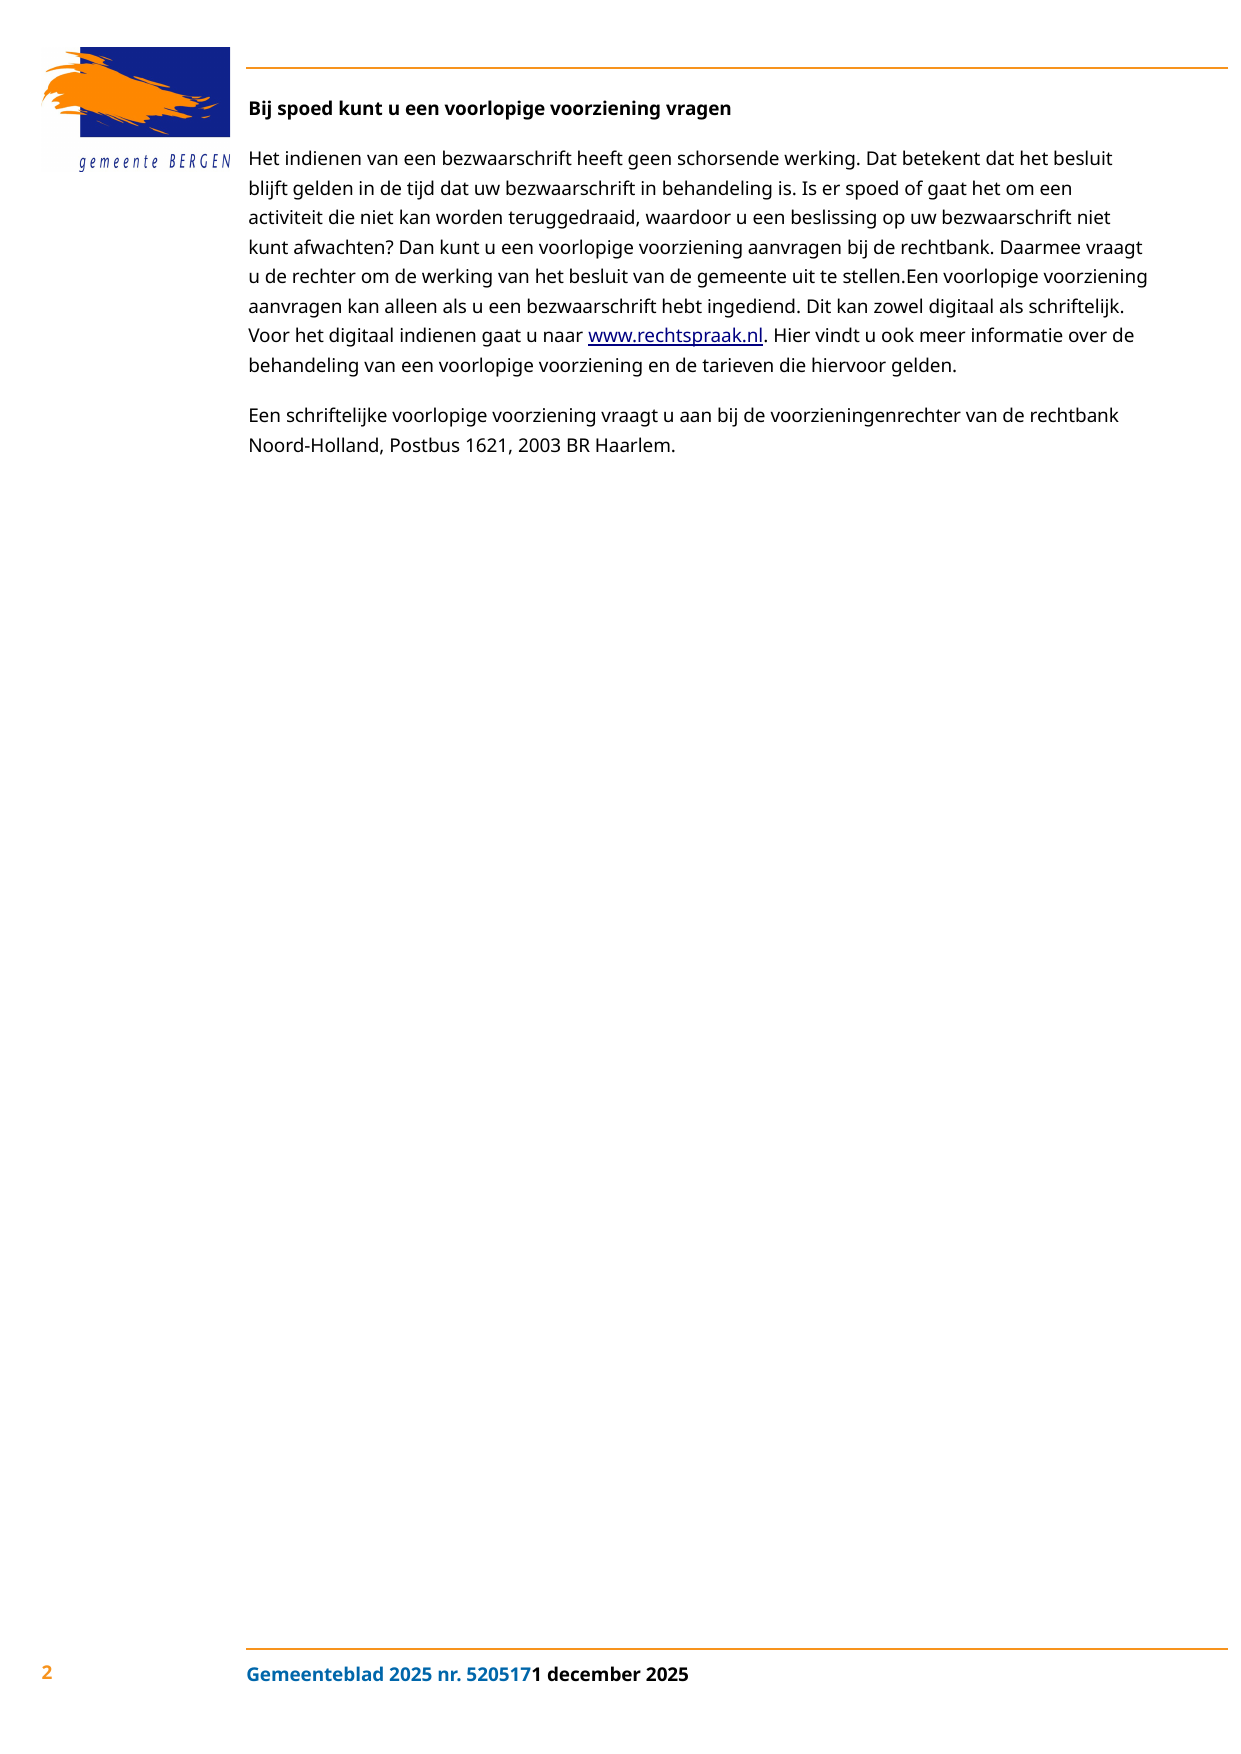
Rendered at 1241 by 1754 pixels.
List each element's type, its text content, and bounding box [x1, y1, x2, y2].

text Bij spoed kunt u een voorlopige voorziening vragen [248, 95, 1152, 121]
picture [41, 47, 231, 172]
text Het indienen van een bezwaarschrift heeft geen schorsende werking. Dat betekent dat het besluit blijft gelden in de tijd dat uw bezwaarschrift in behandeling is. Is er spoed of gaat het om een activiteit die niet kan worden teruggedraaid, waardoor u een beslissing op uw bezwaarschrift niet kunt afwachten? Dan kunt u een voorlopige voorziening aanvragen bij de rechtbank. Daarmee vraagt u de rechter om de werking van het besluit van de gemeente uit te stellen.Een voorlopige voorziening aanvragen kan alleen als u een bezwaarschrift hebt ingediend. Dit kan zowel digitaal als schriftelijk. Voor het digitaal indienen gaat u naar www.rechtspraak.nl. Hier vindt u ook meer informatie over de behandeling van een voorlopige voorziening en de tarieven die hiervoor gelden. [248, 145, 1152, 378]
text Een schriftelijke voorlopige voorziening vraagt u aan bij de voorzieningenrechter van de rechtbank Noord-Holland, Postbus 1621, 2003 BR Haarlem. [248, 403, 1152, 458]
